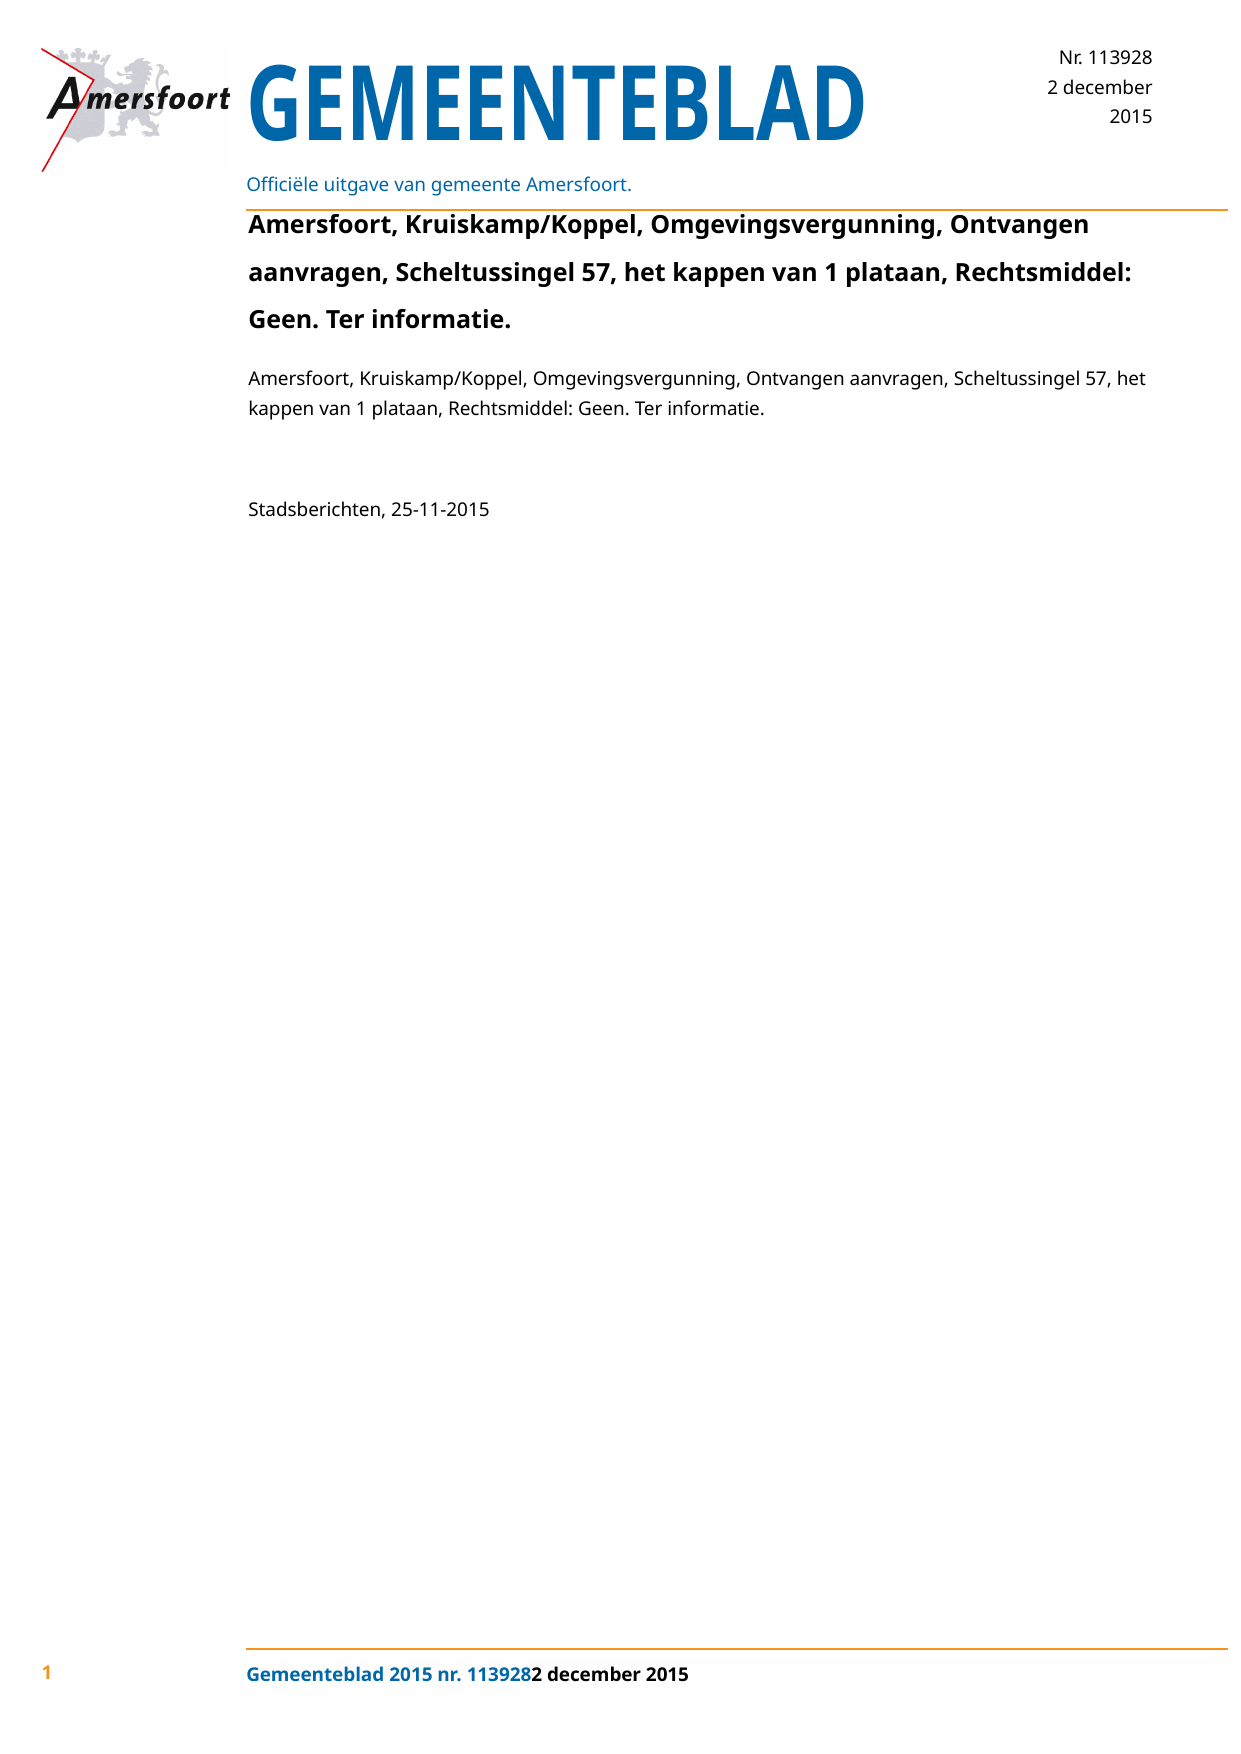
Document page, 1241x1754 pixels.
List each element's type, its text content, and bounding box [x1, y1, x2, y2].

text Amersfoort, Kruiskamp/Koppel, Omgevingsvergunning, Ontvangen aanvragen, Scheltussingel 57, het kappen van 1 plataan, Rechtsmiddel: Geen. Ter informatie. [248, 211, 1152, 336]
picture [41, 47, 231, 172]
text Amersfoort, Kruiskamp/Koppel, Omgevingsvergunning, Ontvangen aanvragen, Scheltussingel 57, het kappen van 1 plataan, Rechtsmiddel: Geen. Ter informatie. [248, 366, 1152, 421]
text Stadsberichten, 25-11-2015 [248, 496, 1152, 522]
